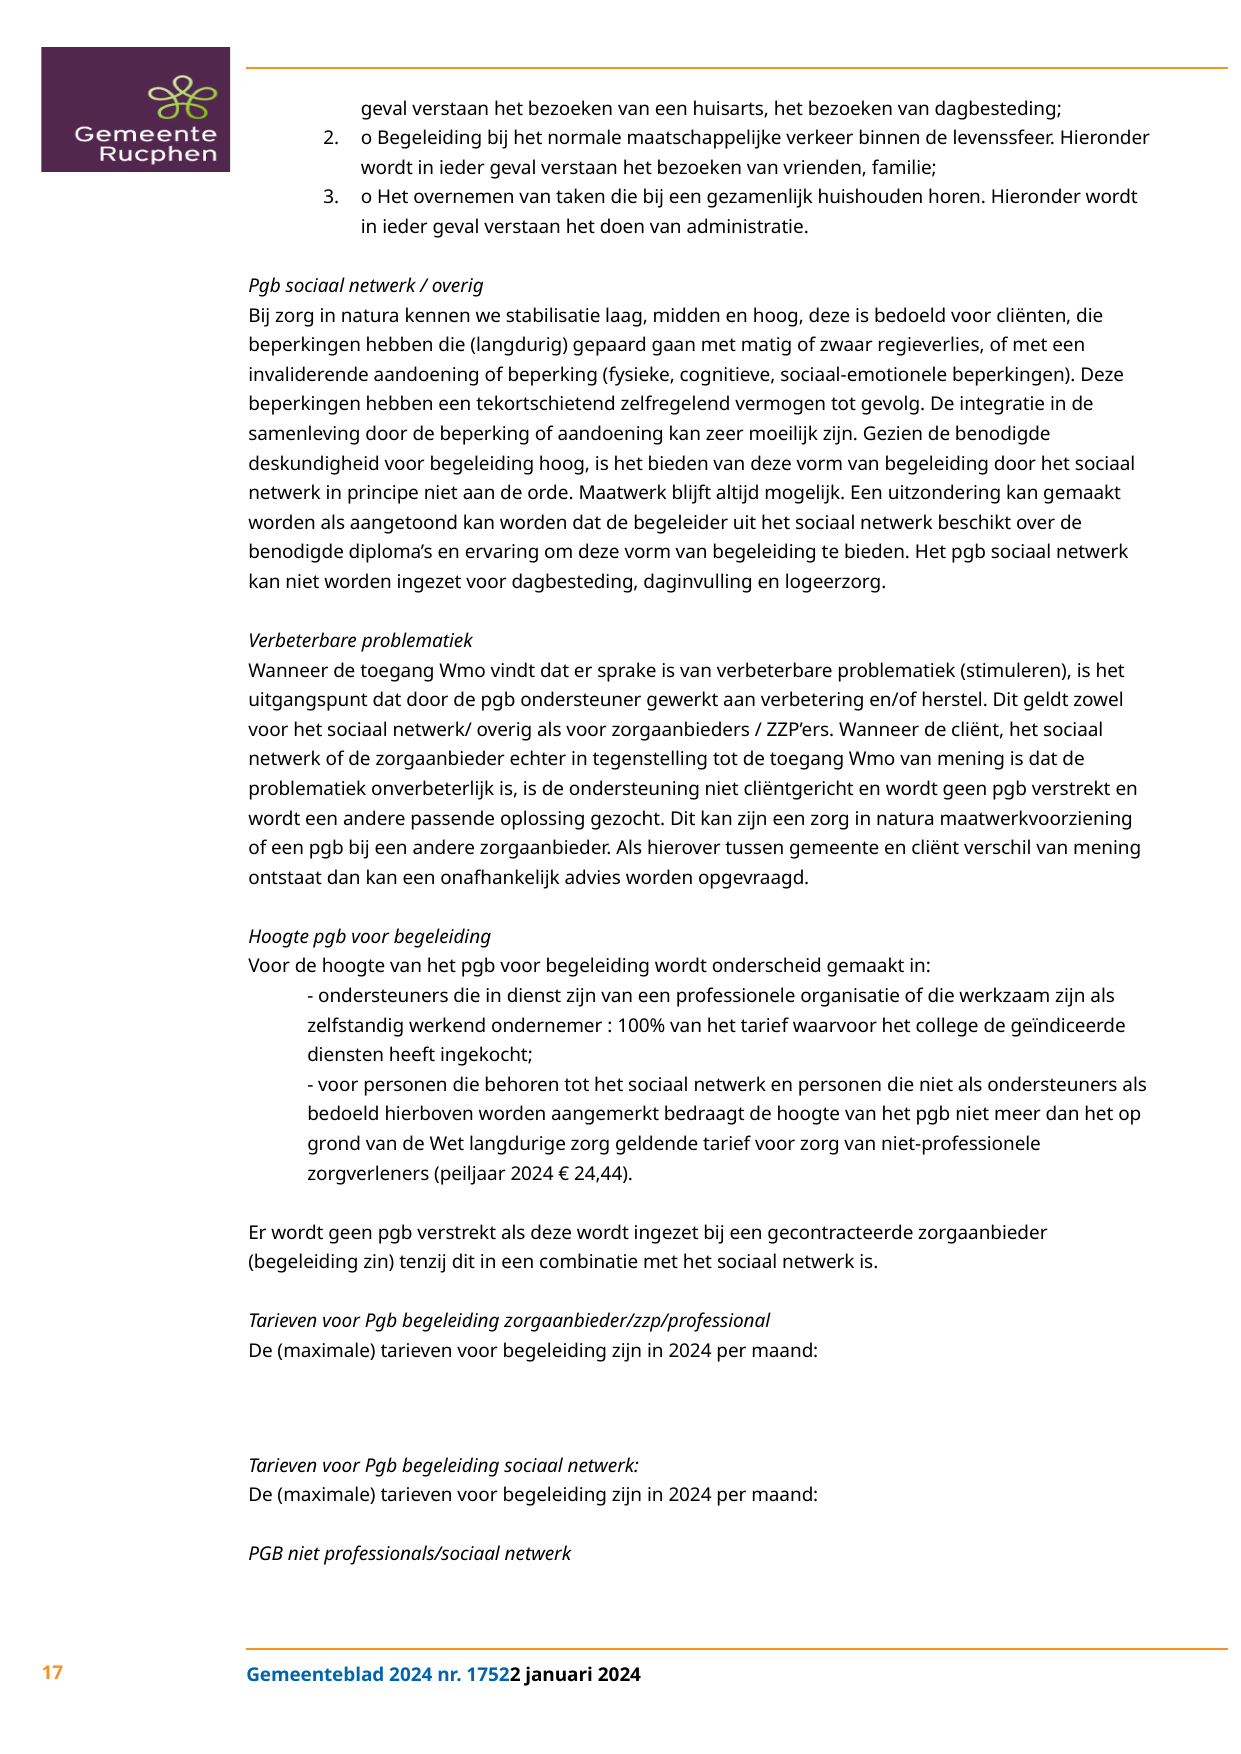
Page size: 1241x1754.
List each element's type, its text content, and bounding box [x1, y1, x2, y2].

text Tarieven voor Pgb begeleiding zorgaanbieder/zzp/professional [248, 1308, 1152, 1333]
text Er wordt geen pgb verstrekt als deze wordt ingezet bij een gecontracteerde zorgaanbieder (begeleiding zin) tenzij dit in een combinatie met het sociaal netwerk is. [248, 1219, 1152, 1274]
text Verbeterbare problematiek [248, 627, 1152, 653]
text De (maximale) tarieven voor begeleiding zijn in 2024 per maand: [248, 1481, 1152, 1507]
text Pgb sociaal netwerk / overig [248, 272, 1152, 298]
text Tarieven voor Pgb begeleiding sociaal netwerk: [248, 1452, 1152, 1477]
text De (maximale) tarieven voor begeleiding zijn in 2024 per maand: [248, 1337, 1152, 1363]
picture [41, 47, 231, 172]
text PGB niet professionals/sociaal netwerk [248, 1541, 1152, 1566]
list - voor personen die behoren tot het sociaal netwerk en personen die niet als ondersteuners als bedoeld hierboven worden aangemerkt bedraagt de hoogte van het pgb niet meer dan het op grond van de Wet langdurige zorg geldende tarief voor zorg van niet-professionele zorgverleners (peiljaar 2024 € 24,44). [248, 1071, 1152, 1186]
text Voor de hoogte van het pgb voor begeleiding wordt onderscheid gemaakt in: [248, 953, 1152, 978]
text Bij zorg in natura kennen we stabilisatie laag, midden en hoog, deze is bedoeld voor cliënten, die beperkingen hebben die (langdurig) gepaard gaan met matig of zwaar regieverlies, of met een invaliderende aandoening of beperking (fysieke, cognitieve, sociaal-emotionele beperkingen). Deze beperkingen hebben een tekortschietend zelfregelend vermogen tot gevolg. De integratie in de samenleving door de beperking of aandoening kan zeer moeilijk zijn. Gezien de benodigde deskundigheid voor begeleiding hoog, is het bieden van deze vorm van begeleiding door het sociaal netwerk in principe niet aan de orde. Maatwerk blijft altijd mogelijk. Een uitzondering kan gemaakt worden als aangetoond kan worden dat de begeleider uit het sociaal netwerk beschikt over de benodigde diploma’s en ervaring om deze vorm van begeleiding te bieden. Het pgb sociaal netwerk kan niet worden ingezet voor dagbesteding, daginvulling en logeerzorg. [248, 302, 1152, 594]
list - ondersteuners die in dienst zijn van een professionele organisatie of die werkzaam zijn als zelfstandig werkend ondernemer : 100% van het tarief waarvoor het college de geïndiceerde diensten heeft ingekocht; [248, 982, 1152, 1067]
text Wanneer de toegang Wmo vindt dat er sprake is van verbeterbare problematiek (stimuleren), is het uitgangspunt dat door de pgb ondersteuner gewerkt aan verbetering en/of herstel. Dit geldt zowel voor het sociaal netwerk/ overig als voor zorgaanbieders / ZZP’ers. Wanneer de cliënt, het sociaal netwerk of de zorgaanbieder echter in tegenstelling tot de toegang Wmo van mening is dat de problematiek onverbeterlijk is, is de ondersteuning niet cliëntgericht en wordt geen pgb verstrekt en wordt een andere passende oplossing gezocht. Dit kan zijn een zorg in natura maatwerkvoorziening of een pgb bij een andere zorgaanbieder. Als hierover tussen gemeente en cliënt verschil van mening ontstaat dan kan een onafhankelijk advies worden opgevraagd. [248, 657, 1152, 890]
list o Het overnemen van taken die bij een gezamenlijk huishouden horen. Hieronder wordt in ieder geval verstaan het doen van administratie. [323, 183, 1152, 239]
text Hoogte pgb voor begeleiding [248, 923, 1152, 949]
list o Begeleiding bij het normale maatschappelijke verkeer binnen de levenssfeer. Hieronder wordt in ieder geval verstaan het bezoeken van vrienden, familie; [323, 124, 1152, 180]
list geval verstaan het bezoeken van een huisarts, het bezoeken van dagbesteding; [323, 95, 1152, 121]
